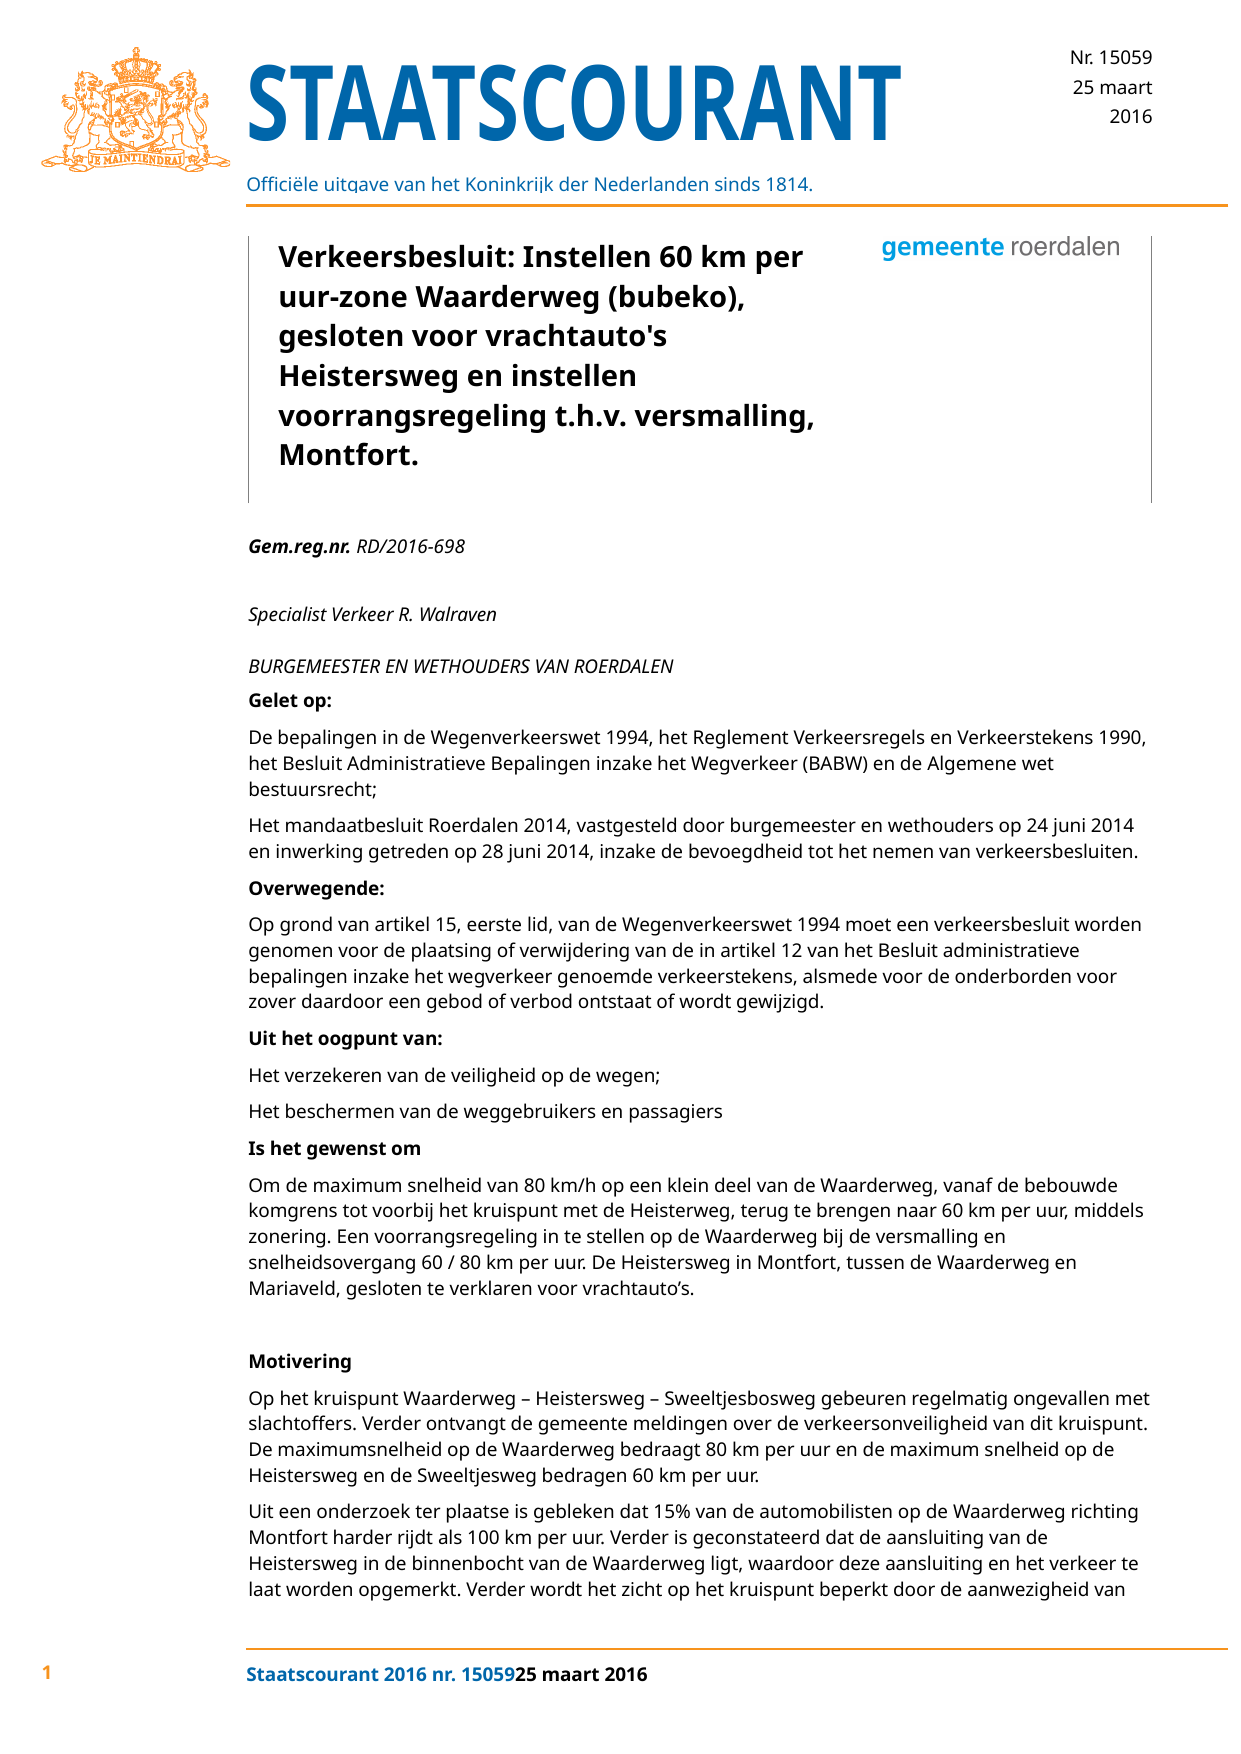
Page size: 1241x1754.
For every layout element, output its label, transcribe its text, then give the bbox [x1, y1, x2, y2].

text Is het gewenst om [248, 1135, 1152, 1161]
text Gelet op: [248, 688, 1152, 713]
text Het verzekeren van de veiligheid op de wegen; [248, 1062, 1152, 1088]
text De bepalingen in de Wegenverkeerswet 1994, het Reglement Verkeersregels en Verkeerstekens 1990, het Besluit Administratieve Bepalingen inzake het Wegverkeer (BABW) en de Algemene wet bestuursrecht; [248, 724, 1152, 801]
text Overwegende: [248, 875, 1152, 901]
text Gem.reg.nr. RD/2016-698 [248, 533, 1152, 559]
text Om de maximum snelheid van 80 km/h op een klein deel van de Waarderweg, vanaf de bebouwde komgrens tot voorbij het kruispunt met de Heisterweg, terug te brengen naar 60 km per uur, middels zonering. Een voorrangsregeling in te stellen op de Waarderweg bij de versmalling en snelheidsovergang 60 / 80 km per uur. De Heistersweg in Montfort, tussen de Waarderweg en Mariaveld, gesloten te verklaren voor vrachtauto’s. [248, 1172, 1152, 1301]
picture [41, 47, 231, 172]
text Specialist Verkeer R. Walraven [248, 601, 1152, 626]
text Het mandaatbesluit Roerdalen 2014, vastgesteld door burgemeester en wethouders op 24 juni 2014 en inwerking getreden op 28 juni 2014, inzake de bevoegdheid tot het nemen van verkeersbesluiten. [248, 812, 1152, 864]
picture [882, 236, 1119, 261]
table_header [850, 236, 1151, 503]
table_header Verkeersbesluit: Instellen 60 km per uur-zone Waarderweg (bubeko), gesloten voor vrachtauto's Heistersweg en instellen voorrangsregeling t.h.v. versmalling, Montfort. [249, 236, 850, 503]
text Op grond van artikel 15, eerste lid, van de Wegenverkeerswet 1994 moet een verkeersbesluit worden genomen voor de plaatsing of verwijdering van de in artikel 12 van het Besluit administratieve bepalingen inzake het wegverkeer genoemde verkeerstekens, alsmede voor de onderborden voor zover daardoor een gebod of verbod ontstaat of wordt gewijzigd. [248, 911, 1152, 1014]
text Het beschermen van de weggebruikers en passagiers [248, 1099, 1152, 1124]
picture [882, 254, 891, 261]
text Uit het oogpunt van: [248, 1025, 1152, 1051]
text Motivering [248, 1348, 1152, 1374]
text Op het kruispunt Waarderweg – Heistersweg – Sweeltjesbosweg gebeuren regelmatig ongevallen met slachtoffers. Verder ontvangt de gemeente meldingen over de verkeersonveiligheid van dit kruispunt. De maximumsnelheid op de Waarderweg bedraagt 80 km per uur en de maximum snelheid op de Heistersweg en de Sweeltjesweg bedragen 60 km per uur. [248, 1385, 1152, 1488]
text Uit een onderzoek ter plaatse is gebleken dat 15% van de automobilisten op de Waarderweg richting Montfort harder rijdt als 100 km per uur. Verder is geconstateerd dat de aansluiting van de Heistersweg in de binnenbocht van de Waarderweg ligt, waardoor deze aansluiting en het verkeer te laat worden opgemerkt. Verder wordt het zicht op het kruispunt beperkt door de aanwezigheid van [248, 1499, 1152, 1602]
text BURGEMEESTER EN WETHOUDERS VAN ROERDALEN [248, 653, 1152, 679]
